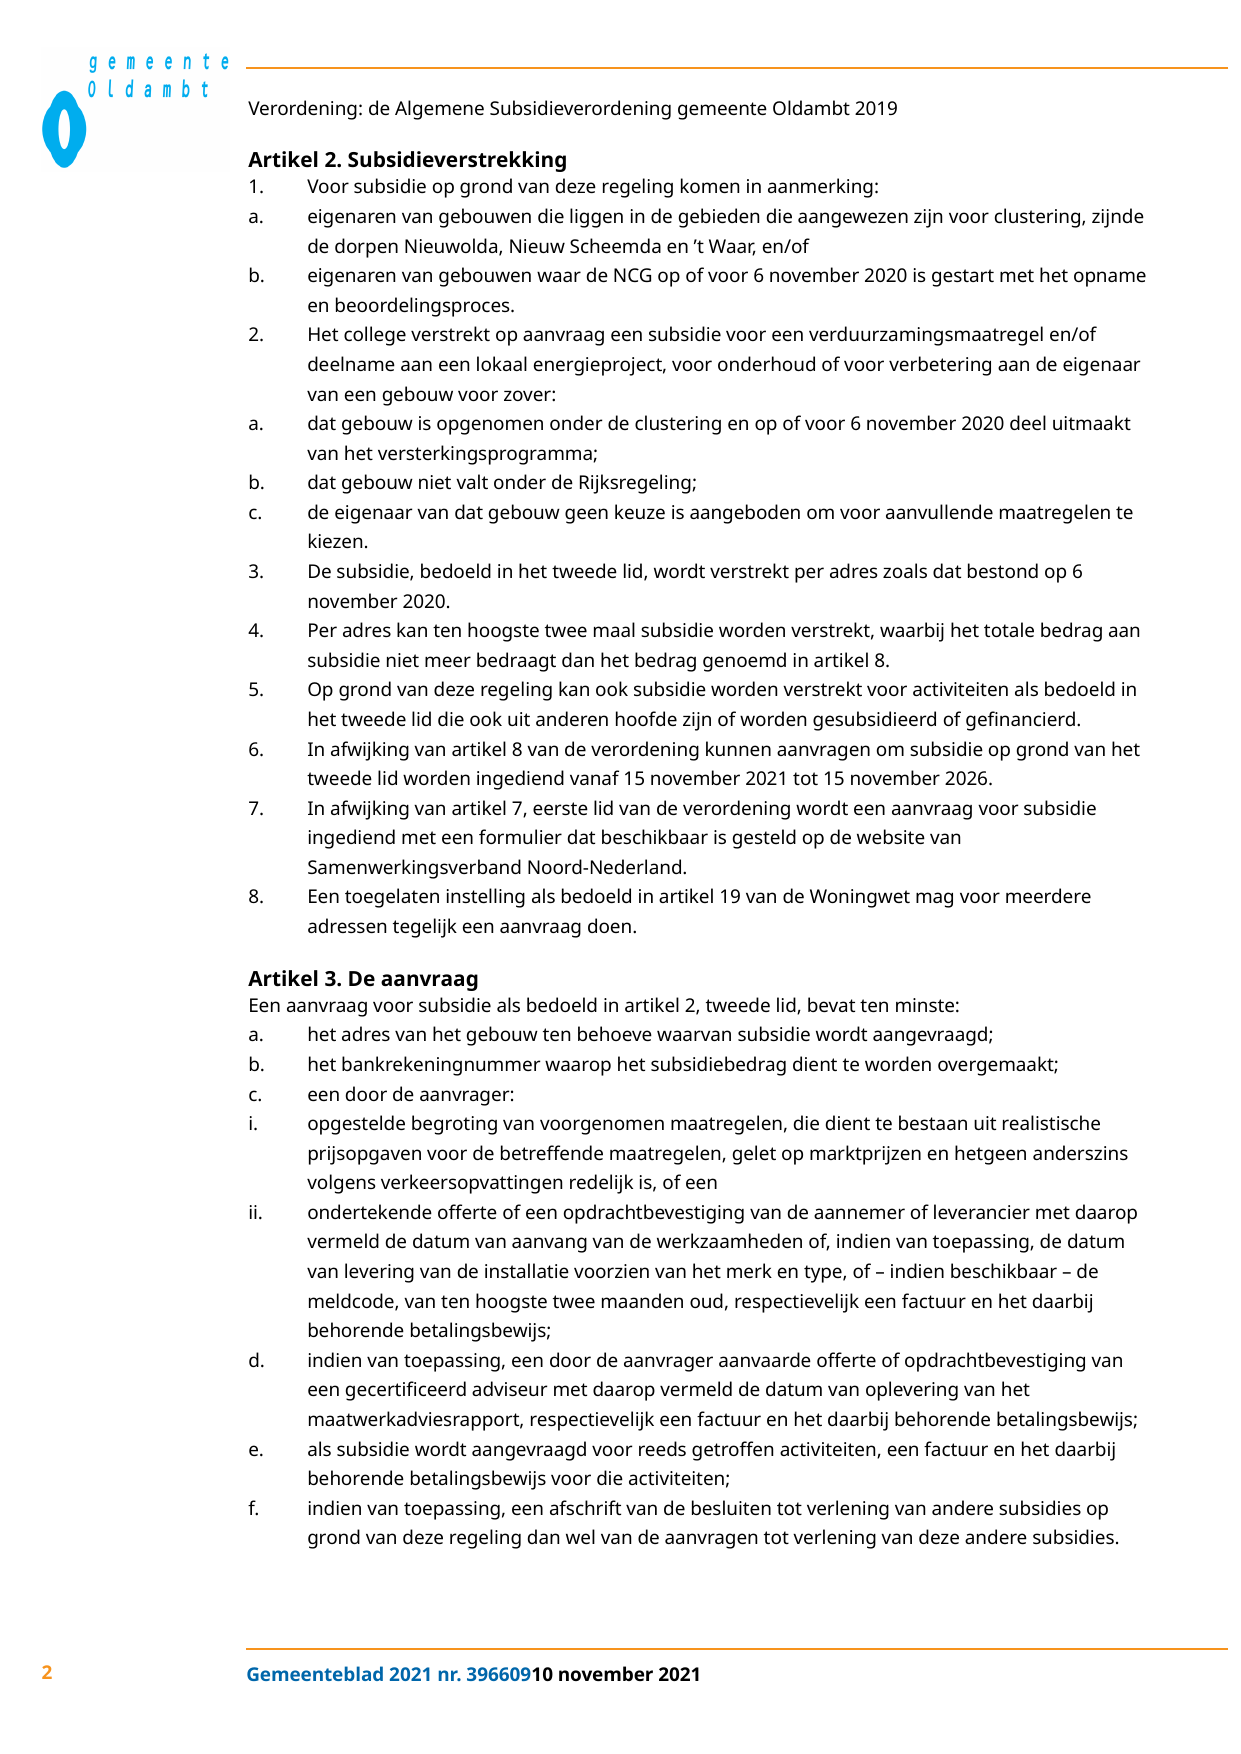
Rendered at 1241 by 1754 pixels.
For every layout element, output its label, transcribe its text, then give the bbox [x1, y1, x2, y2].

text Artikel 2. Subsidieverstrekking [248, 145, 1152, 174]
picture [41, 47, 231, 172]
list het adres van het gebouw ten behoeve waarvan subsidie wordt aangevraagd; [248, 1022, 1152, 1047]
text Een aanvraag voor subsidie als bedoeld in artikel 2, tweede lid, bevat ten minste: [248, 992, 1152, 1018]
list ondertekende offerte of een opdrachtbevestiging van de aannemer of leverancier met daarop vermeld de datum van aanvang van de werkzaamheden of, indien van toepassing, de datum van levering van de installatie voorzien van het merk en type, of – indien beschikbaar – de meldcode, van ten hoogste twee maanden oud, respectievelijk een factuur en het daarbij behorende betalingsbewijs; [248, 1199, 1152, 1343]
list Op grond van deze regeling kan ook subsidie worden verstrekt voor activiteiten als bedoeld in het tweede lid die ook uit anderen hoofde zijn of worden gesubsidieerd of gefinancierd. [248, 677, 1152, 732]
list het bankrekeningnummer waarop het subsidiebedrag dient te worden overgemaakt; [248, 1051, 1152, 1077]
list In afwijking van artikel 8 van de verordening kunnen aanvragen om subsidie op grond van het tweede lid worden ingediend vanaf 15 november 2021 tot 15 november 2026. [248, 736, 1152, 791]
list Voor subsidie op grond van deze regeling komen in aanmerking: [248, 174, 1152, 199]
list als subsidie wordt aangevraagd voor reeds getroffen activiteiten, een factuur en het daarbij behorende betalingsbewijs voor die activiteiten; [248, 1436, 1152, 1491]
list Een toegelaten instelling als bedoeld in artikel 19 van de Woningwet mag voor meerdere adressen tegelijk een aanvraag doen. [248, 884, 1152, 939]
list Het college verstrekt op aanvraag een subsidie voor een verduurzamingsmaatregel en/of deelname aan een lokaal energieproject, voor onderhoud of voor verbetering aan de eigenaar van een gebouw voor zover: [248, 322, 1152, 406]
list indien van toepassing, een afschrift van de besluiten tot verlening van andere subsidies op grond van deze regeling dan wel van de aanvragen tot verlening van deze andere subsidies. [248, 1495, 1152, 1550]
list opgestelde begroting van voorgenomen maatregelen, die dient te bestaan uit realistische prijsopgaven voor de betreffende maatregelen, gelet op marktprijzen en hetgeen anderszins volgens verkeersopvattingen redelijk is, of een [248, 1110, 1152, 1195]
text Artikel 3. De aanvraag [248, 964, 1152, 992]
list De subsidie, bedoeld in het tweede lid, wordt verstrekt per adres zoals dat bestond op 6 november 2020. [248, 558, 1152, 613]
list Per adres kan ten hoogste twee maal subsidie worden verstrekt, waarbij het totale bedrag aan subsidie niet meer bedraagt dan het bedrag genoemd in artikel 8. [248, 617, 1152, 673]
list de eigenaar van dat gebouw geen keuze is aangeboden om voor aanvullende maatregelen te kiezen. [248, 499, 1152, 554]
list eigenaren van gebouwen die liggen in de gebieden die aangewezen zijn voor clustering, zijnde de dorpen Nieuwolda, Nieuw Scheemda en ’t Waar, en/of [248, 203, 1152, 258]
list indien van toepassing, een door de aanvrager aanvaarde offerte of opdrachtbevestiging van een gecertificeerd adviseur met daarop vermeld de datum van oplevering van het maatwerkadviesrapport, respectievelijk een factuur en het daarbij behorende betalingsbewijs; [248, 1347, 1152, 1432]
list een door de aanvrager: [248, 1081, 1152, 1107]
text Verordening: de Algemene Subsidieverordening gemeente Oldambt 2019 [248, 95, 1152, 121]
list eigenaren van gebouwen waar de NCG op of voor 6 november 2020 is gestart met het opname en beoordelingsproces. [248, 262, 1152, 318]
list dat gebouw niet valt onder de Rijksregeling; [248, 469, 1152, 495]
list In afwijking van artikel 7, eerste lid van de verordening wordt een aanvraag voor subsidie ingediend met een formulier dat beschikbaar is gesteld op de website van Samenwerkingsverband Noord-Nederland. [248, 795, 1152, 880]
list dat gebouw is opgenomen onder de clustering en op of voor 6 november 2020 deel uitmaakt van het versterkingsprogramma; [248, 410, 1152, 466]
